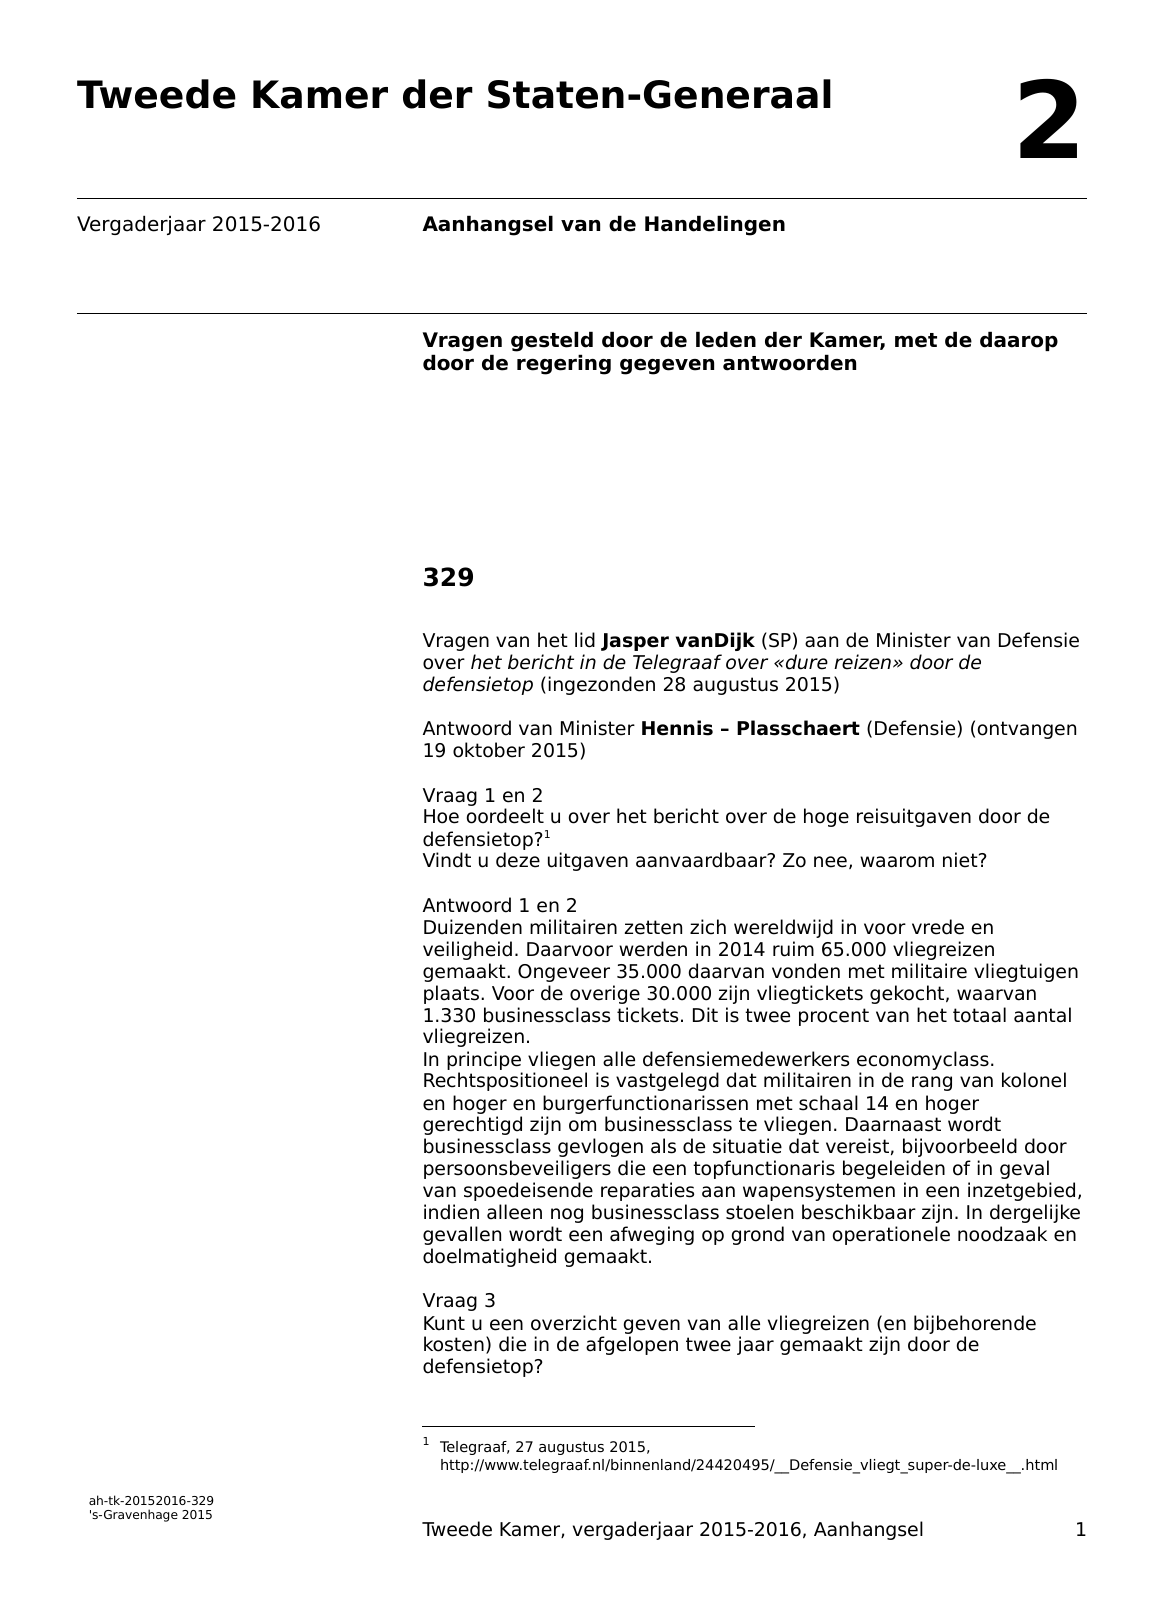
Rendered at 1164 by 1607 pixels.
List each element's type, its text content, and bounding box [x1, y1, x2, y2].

table_cell Vergaderjaar 2015-2016 [77, 199, 422, 313]
table_cell Vragen gesteld door de leden der Kamer, met de daarop door de regering gegeven antwoorden [422, 314, 1087, 375]
text Kunt u een overzicht geven van alle vliegreizen (en bijbehorende kosten) die in de afgelopen twee jaar gemaakt zijn door de defensietop? [422, 1312, 1087, 1378]
text Antwoord van Minister Hennis – Plasschaert (Defensie) (ontvangen 19 oktober 2015) [422, 718, 1087, 762]
text Vindt u deze uitgaven aanvaardbaar? Zo nee, waarom niet? [422, 850, 1087, 872]
text ah-tk-20152016-329 [88, 1494, 323, 1508]
table_cell [77, 314, 422, 375]
text Duizenden militairen zetten zich wereldwijd in voor vrede en veiligheid. Daarvoor werden in 2014 ruim 65.000 vliegreizen gemaakt. Ongeveer 35.000 daarvan vonden met militaire vliegtuigen plaats. Voor de overige 30.000 zijn vliegtickets gekocht, waarvan 1.330 businessclass tickets. Dit is twee procent van het totaal aantal vliegreizen. [422, 917, 1087, 1048]
table_header Tweede Kamer der Staten-Generaal [77, 59, 886, 198]
text Hoe oordeelt u over het bericht over de hoge reisuitgaven door de defensietop? [422, 806, 1087, 850]
text In principe vliegen alle defensiemedewerkers economyclass. Rechtspositioneel is vastgelegd dat militairen in de rang van kolonel en hoger en burgerfunctionarissen met schaal 14 en hoger gerechtigd zijn om businessclass te vliegen. Daarnaast wordt businessclass gevlogen als de situatie dat vereist, bijvoorbeeld door persoonsbeveiligers die een topfunctionaris begeleiden of in geval van spoedeisende reparaties aan wapensystemen in een inzetgebied, indien alleen nog businessclass stoelen beschikbaar zijn. In dergelijke gevallen wordt een afweging op grond van operationele noodzaak en doelmatigheid gemaakt. [422, 1048, 1087, 1268]
text 329 [422, 563, 1087, 592]
text Vraag 3 [422, 1290, 1087, 1312]
table_cell Aanhangsel van de Handelingen [422, 199, 1087, 313]
text Antwoord 1 en 2 [422, 894, 1087, 917]
text Vragen van het lid Jasper vanDijk (SP) aan de Minister van Defensie over het bericht in de Telegraaf over «dure reizen» door de defensietop (ingezonden 28 augustus 2015) [422, 630, 1087, 696]
text 's-Gravenhage 2015 [88, 1508, 323, 1522]
text Telegraaf, 27 augustus 2015, http://www.telegraaf.nl/binnenland/24420495/__Defensie_vliegt_super-de-luxe__.html [422, 1435, 1087, 1474]
table_header 2 [886, 59, 1087, 198]
text Vraag 1 en 2 [422, 784, 1087, 806]
